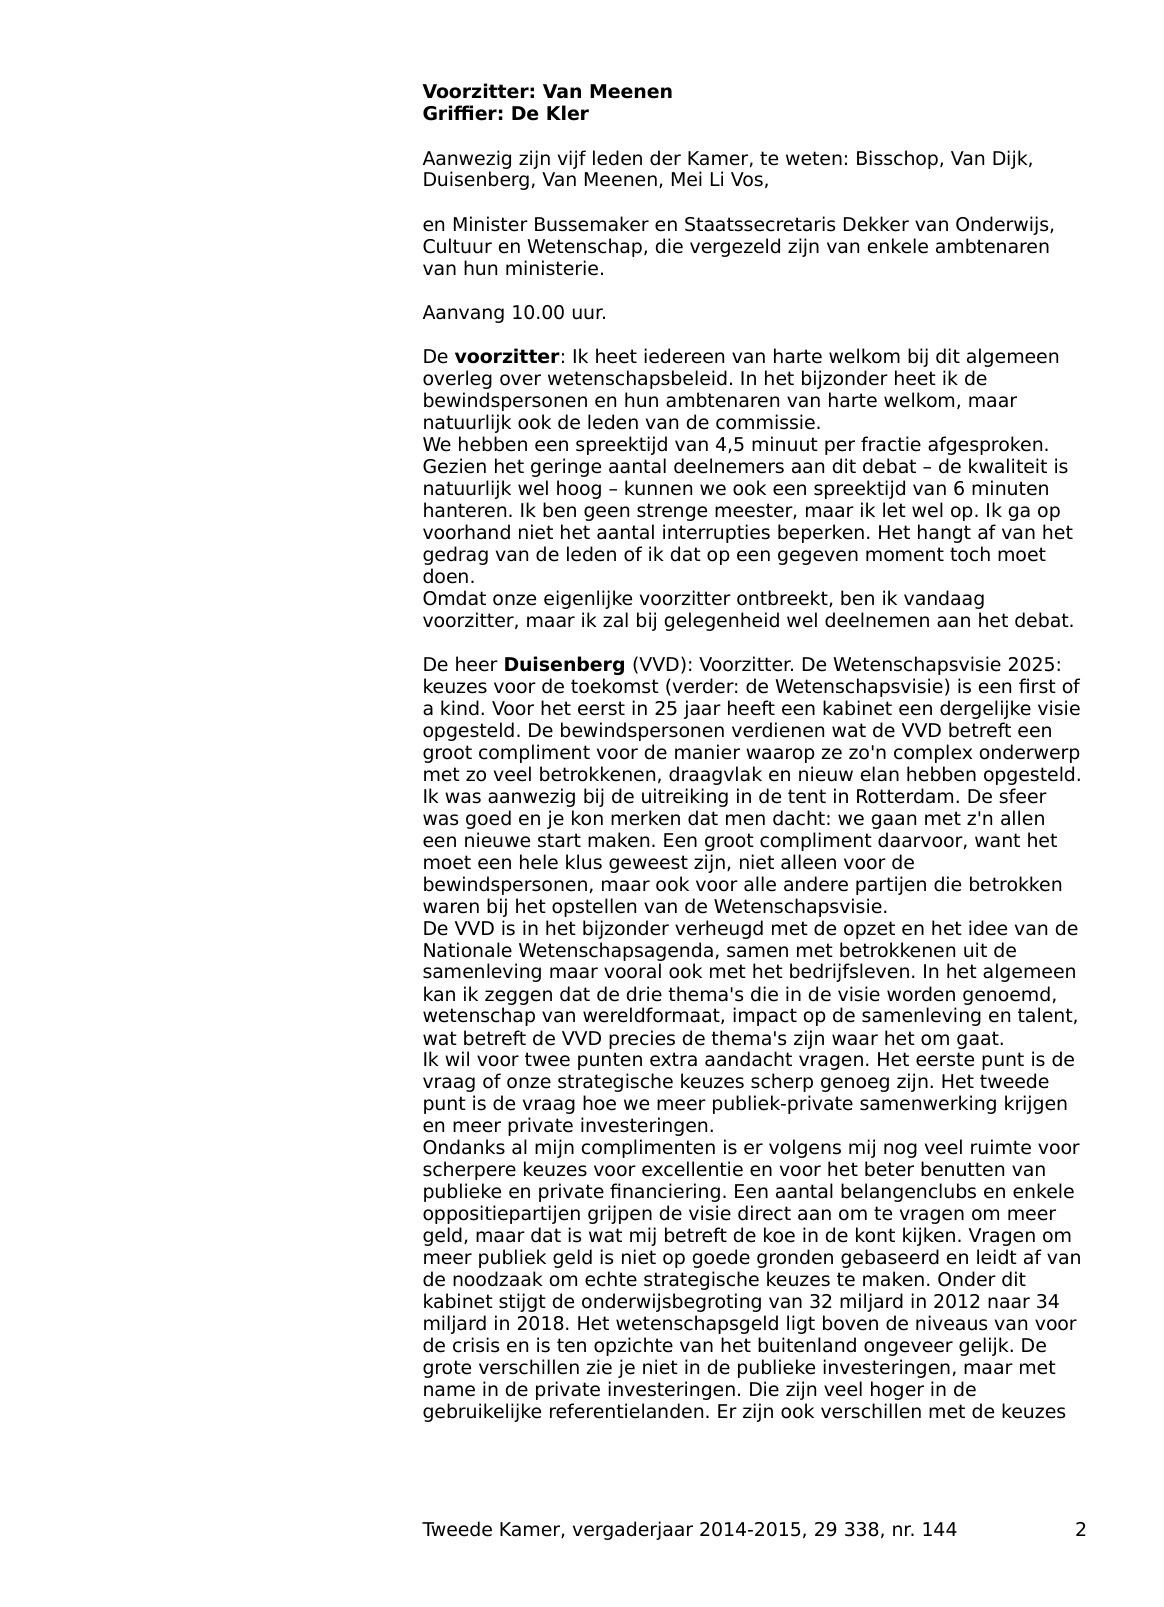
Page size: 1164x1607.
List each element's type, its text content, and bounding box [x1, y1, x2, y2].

text Ondanks al mijn complimenten is er volgens mij nog veel ruimte voor scherpere keuzes voor excellentie en voor het beter benutten van publieke en private financiering. Een aantal belangenclubs en enkele oppositiepartijen grijpen de visie direct aan om te vragen om meer geld, maar dat is wat mij betreft de koe in de kont kijken. Vragen om meer publiek geld is niet op goede gronden gebaseerd en leidt af van de noodzaak om echte strategische keuzes te maken. Onder dit kabinet stijgt de onderwijsbegroting van 32 miljard in 2012 naar 34 miljard in 2018. Het wetenschapsgeld ligt boven de niveaus van voor de crisis en is ten opzichte van het buitenland ongeveer gelijk. De grote verschillen zie je niet in de publieke investeringen, maar met name in de private investeringen. Die zijn veel hoger in de gebruikelijke referentielanden. Er zijn ook verschillen met de keuzes [422, 1137, 1087, 1423]
text Griffier: De Kler [422, 103, 1087, 125]
text De VVD is in het bijzonder verheugd met de opzet en het idee van de Nationale Wetenschapsagenda, samen met betrokkenen uit de samenleving maar vooral ook met het bedrijfsleven. In het algemeen kan ik zeggen dat de drie thema's die in de visie worden genoemd, wetenschap van wereldformaat, impact op de samenleving en talent, wat betreft de VVD precies de thema's zijn waar het om gaat. [422, 917, 1087, 1049]
text We hebben een spreektijd van 4,5 minuut per fractie afgesproken. Gezien het geringe aantal deelnemers aan dit debat – de kwaliteit is natuurlijk wel hoog – kunnen we ook een spreektijd van 6 minuten hanteren. Ik ben geen strenge meester, maar ik let wel op. Ik ga op voorhand niet het aantal interrupties beperken. Het hangt af van het gedrag van de leden of ik dat op een gegeven moment toch moet doen. [422, 434, 1087, 588]
text Omdat onze eigenlijke voorzitter ontbreekt, ben ik vandaag voorzitter, maar ik zal bij gelegenheid wel deelnemen aan het debat. [422, 588, 1087, 632]
text Aanwezig zijn vijf leden der Kamer, te weten: Bisschop, Van Dijk, Duisenberg, Van Meenen, Mei Li Vos, [422, 147, 1087, 191]
text Aanvang 10.00 uur. [422, 302, 1087, 324]
text en Minister Bussemaker en Staatssecretaris Dekker van Onderwijs, Cultuur en Wetenschap, die vergezeld zijn van enkele ambtenaren van hun ministerie. [422, 213, 1087, 279]
text De heer Duisenberg (VVD): Voorzitter. De Wetenschapsvisie 2025: keuzes voor de toekomst (verder: de Wetenschapsvisie) is een first of a kind. Voor het eerst in 25 jaar heeft een kabinet een dergelijke visie opgesteld. De bewindspersonen verdienen wat de VVD betreft een groot compliment voor de manier waarop ze zo'n complex onderwerp met zo veel betrokkenen, draagvlak en nieuw elan hebben opgesteld. Ik was aanwezig bij de uitreiking in de tent in Rotterdam. De sfeer was goed en je kon merken dat men dacht: we gaan met z'n allen een nieuwe start maken. Een groot compliment daarvoor, want het moet een hele klus geweest zijn, niet alleen voor de bewindspersonen, maar ook voor alle andere partijen die betrokken waren bij het opstellen van de Wetenschapsvisie. [422, 654, 1087, 917]
text Voorzitter: Van Meenen [422, 81, 1087, 103]
text Ik wil voor twee punten extra aandacht vragen. Het eerste punt is de vraag of onze strategische keuzes scherp genoeg zijn. Het tweede punt is de vraag hoe we meer publiek-private samenwerking krijgen en meer private investeringen. [422, 1049, 1087, 1137]
text De voorzitter: Ik heet iedereen van harte welkom bij dit algemeen overleg over wetenschapsbeleid. In het bijzonder heet ik de bewindspersonen en hun ambtenaren van harte welkom, maar natuurlijk ook de leden van de commissie. [422, 346, 1087, 434]
